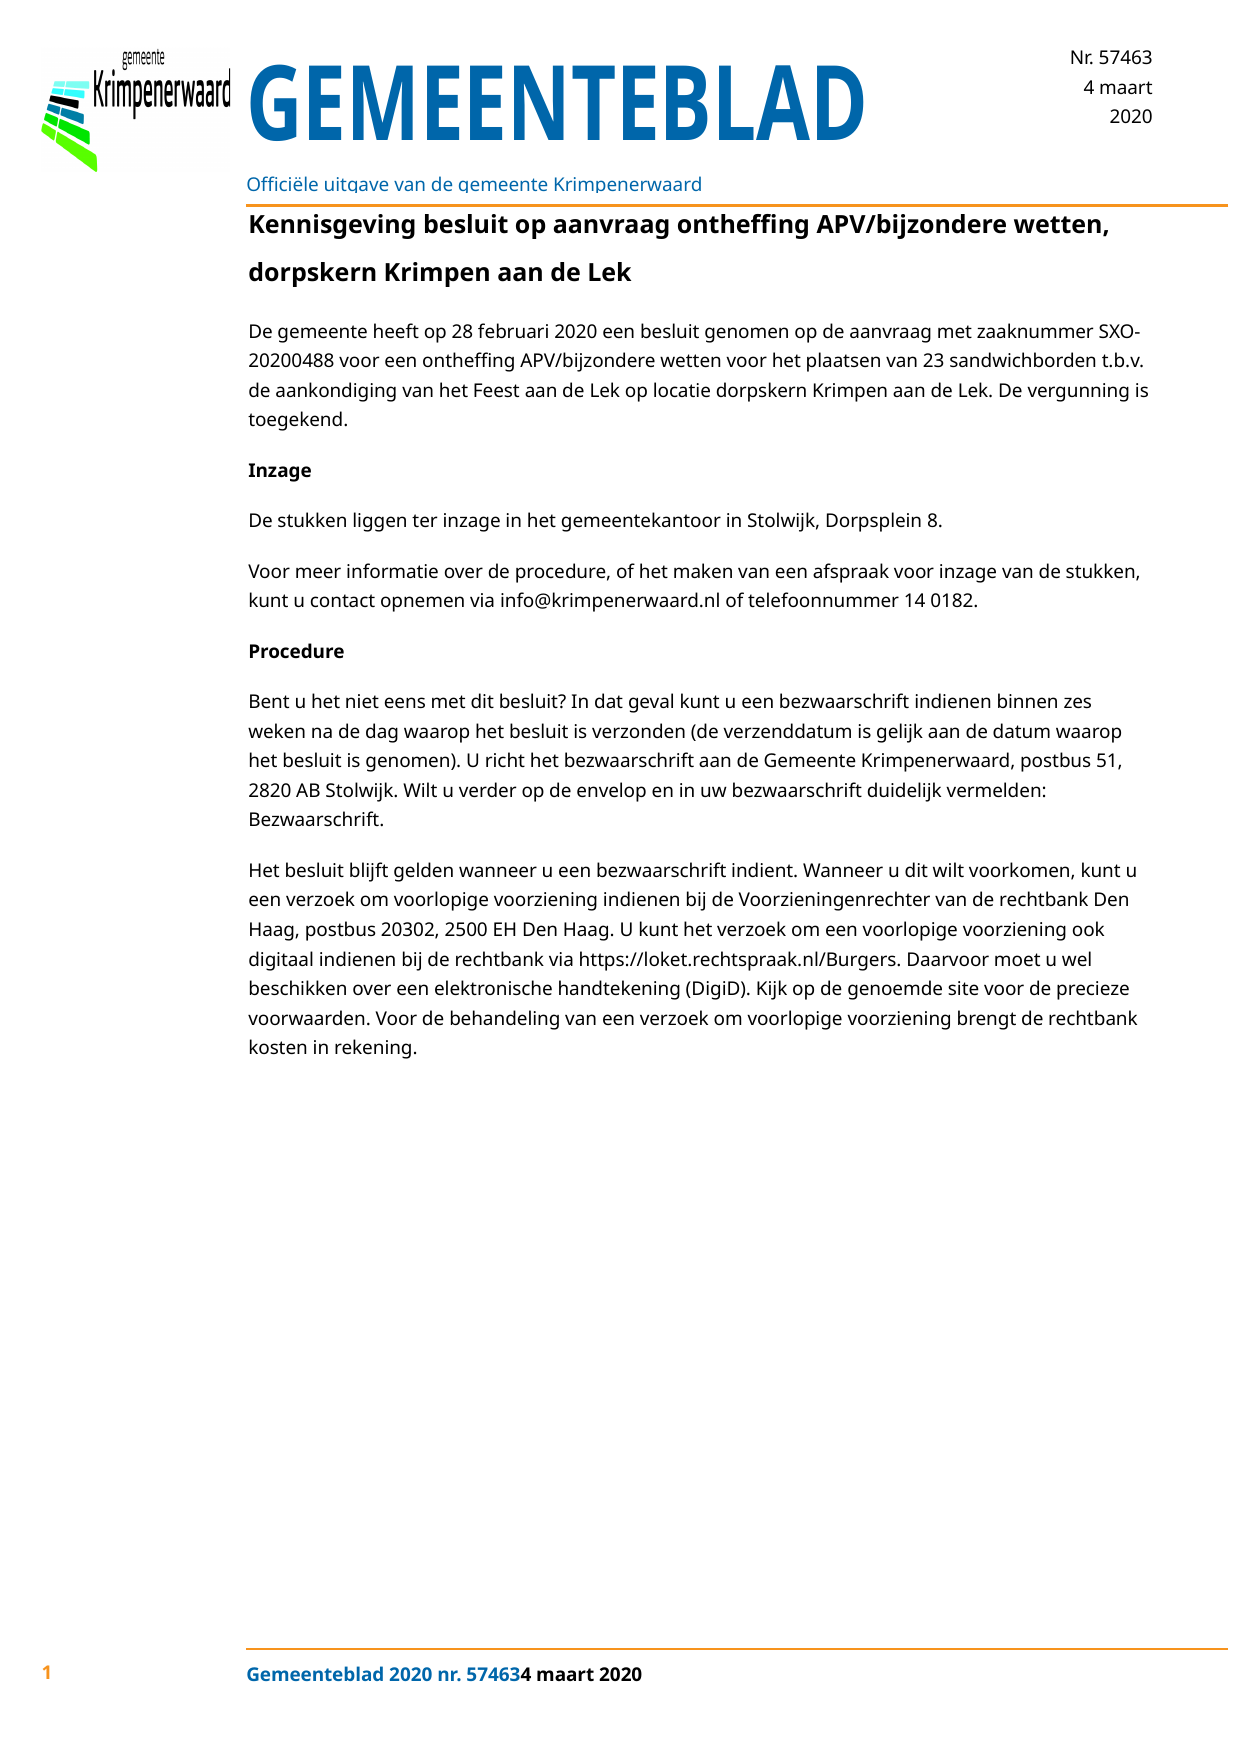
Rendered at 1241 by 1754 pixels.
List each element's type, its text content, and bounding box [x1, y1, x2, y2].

text Inzage [248, 457, 1152, 483]
text Voor meer informatie over de procedure, of het maken van een afspraak voor inzage van de stukken, kunt u contact opnemen via info@krimpenerwaard.nl of telefoonnummer 14 0182. [248, 558, 1152, 613]
text Het besluit blijft gelden wanneer u een bezwaarschrift indient. Wanneer u dit wilt voorkomen, kunt u een verzoek om voorlopige voorziening indienen bij de Voorzieningenrechter van de rechtbank Den Haag, postbus 20302, 2500 EH Den Haag. U kunt het verzoek om een voorlopige voorziening ook digitaal indienen bij de rechtbank via https://loket.rechtspraak.nl/Burgers. Daarvoor moet u wel beschikken over een elektronische handtekening (DigiD). Kijk op de genoemde site voor de precieze voorwaarden. Voor de behandeling van een verzoek om voorlopige voorziening brengt de rechtbank kosten in rekening. [248, 857, 1152, 1060]
text Kennisgeving besluit op aanvraag ontheffing APV/bijzondere wetten, dorpskern Krimpen aan de Lek [248, 207, 1152, 288]
text De stukken liggen ter inzage in het gemeentekantoor in Stolwijk, Dorpsplein 8. [248, 507, 1152, 533]
picture [41, 47, 231, 172]
text Bent u het niet eens met dit besluit? In dat geval kunt u een bezwaarschrift indienen binnen zes weken na de dag waarop het besluit is verzonden (de verzenddatum is gelijk aan de datum waarop het besluit is genomen). U richt het bezwaarschrift aan de Gemeente Krimpenerwaard, postbus 51, 2820 AB Stolwijk. Wilt u verder op de envelop en in uw bezwaarschrift duidelijk vermelden: Bezwaarschrift. [248, 688, 1152, 832]
text Procedure [248, 638, 1152, 664]
text De gemeente heeft op 28 februari 2020 een besluit genomen op de aanvraag met zaaknummer SXO-20200488 voor een ontheffing APV/bijzondere wetten voor het plaatsen van 23 sandwichborden t.b.v. de aankondiging van het Feest aan de Lek op locatie dorpskern Krimpen aan de Lek. De vergunning is toegekend. [248, 318, 1152, 432]
